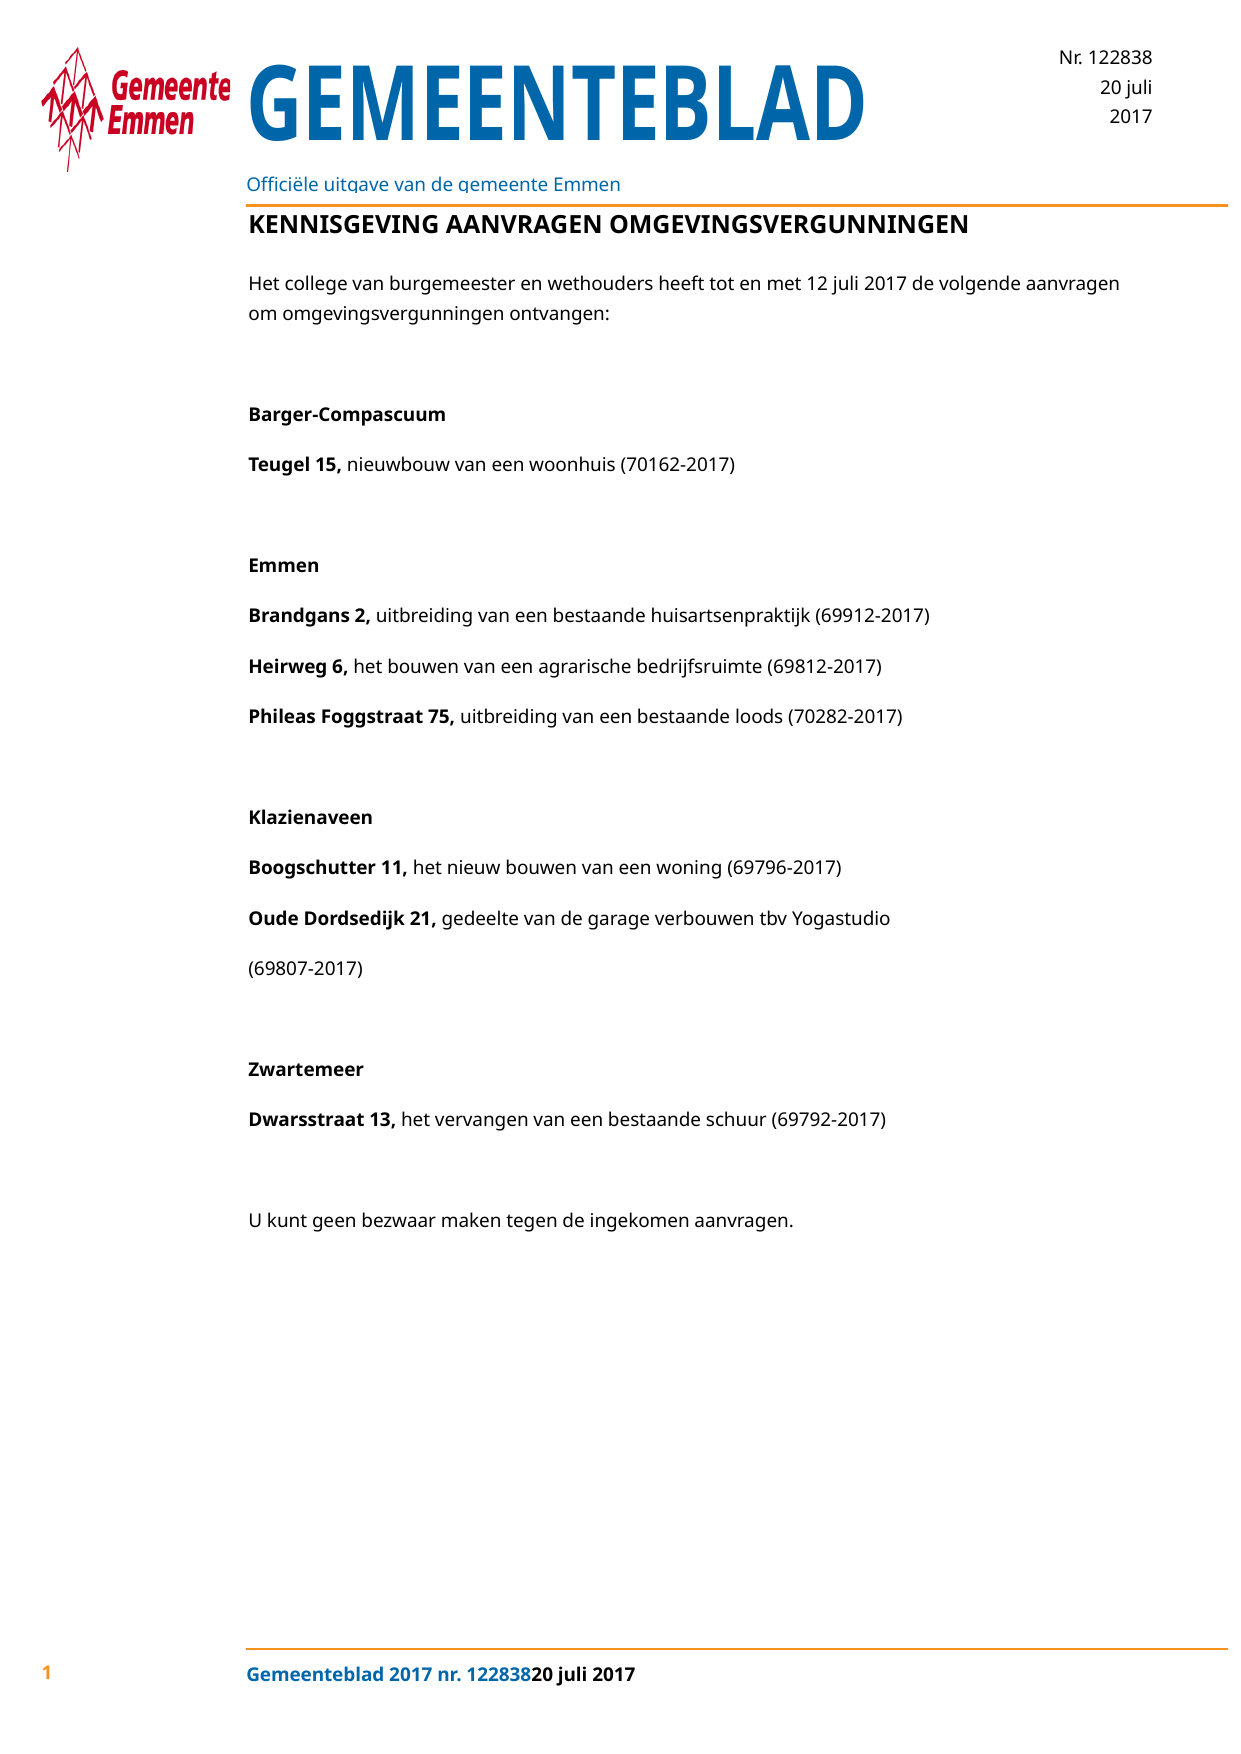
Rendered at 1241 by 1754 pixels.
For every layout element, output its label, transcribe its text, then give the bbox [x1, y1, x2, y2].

text Brandgans 2, uitbreiding van een bestaande huisartsenpraktijk (69912-2017) [248, 602, 1152, 628]
text Dwarsstraat 13, het vervangen van een bestaande schuur (69792-2017) [248, 1107, 1152, 1132]
picture [41, 47, 231, 172]
text Emmen [248, 552, 1152, 578]
text Klazienaveen [248, 804, 1152, 830]
text Het college van burgemeester en wethouders heeft tot en met 12 juli 2017 de volgende aanvragen om omgevingsvergunningen ontvangen: [248, 270, 1152, 326]
text Teugel 15, nieuwbouw van een woonhuis (70162-2017) [248, 451, 1152, 477]
text Boogschutter 11, het nieuw bouwen van een woning (69796-2017) [248, 854, 1152, 880]
text KENNISGEVING AANVRAGEN OMGEVINGSVERGUNNINGEN [248, 207, 1152, 241]
text U kunt geen bezwaar maken tegen de ingekomen aanvragen. [248, 1207, 1152, 1233]
text Heirweg 6, het bouwen van een agrarische bedrijfsruimte (69812-2017) [248, 653, 1152, 678]
text Barger-Compascuum [248, 401, 1152, 426]
text Phileas Foggstraat 75, uitbreiding van een bestaande loods (70282-2017) [248, 703, 1152, 729]
text Zwartemeer [248, 1056, 1152, 1082]
text Oude Dordsedijk 21, gedeelte van de garage verbouwen tbv Yogastudio [248, 905, 1152, 931]
text (69807-2017) [248, 955, 1152, 981]
